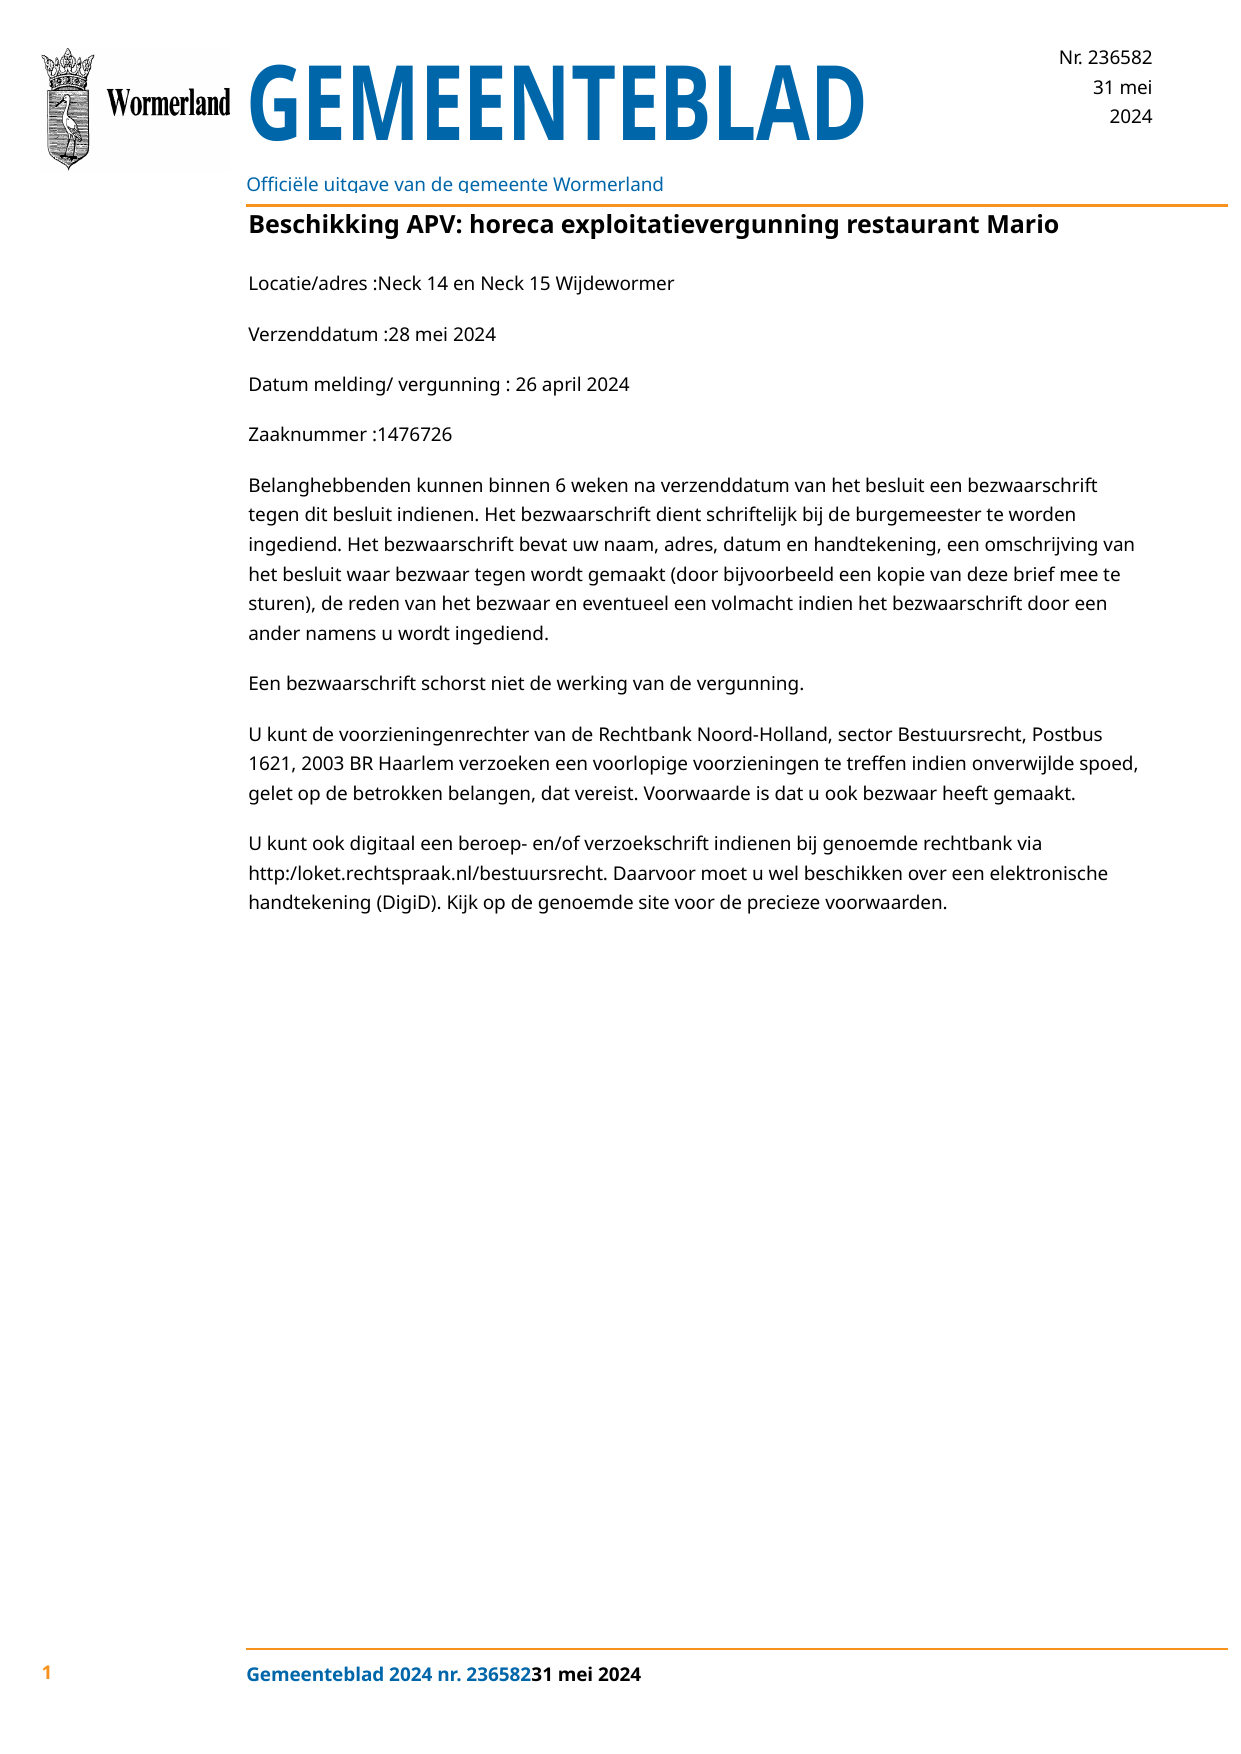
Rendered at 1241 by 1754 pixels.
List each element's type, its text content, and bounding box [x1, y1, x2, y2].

text Verzenddatum :28 mei 2024 [248, 321, 1152, 346]
text Locatie/adres :Neck 14 en Neck 15 Wijdewormer [248, 270, 1152, 296]
text Beschikking APV: horeca exploitatievergunning restaurant Mario [248, 207, 1152, 241]
picture [41, 47, 231, 172]
text U kunt ook digitaal een beroep- en/of verzoekschrift indienen bij genoemde rechtbank via http:/loket.rechtspraak.nl/bestuursrecht. Daarvoor moet u wel beschikken over een elektronische handtekening (DigiD). Kijk op de genoemde site voor de precieze voorwaarden. [248, 830, 1152, 915]
text U kunt de voorzieningenrechter van de Rechtbank Noord-Holland, sector Bestuursrecht, Postbus 1621, 2003 BR Haarlem verzoeken een voorlopige voorzieningen te treffen indien onverwijlde spoed, gelet op de betrokken belangen, dat vereist. Voorwaarde is dat u ook bezwaar heeft gemaakt. [248, 721, 1152, 806]
text Een bezwaarschrift schorst niet de werking van de vergunning. [248, 670, 1152, 696]
text Zaaknummer :1476726 [248, 422, 1152, 447]
text Belanghebbenden kunnen binnen 6 weken na verzenddatum van het besluit een bezwaarschrift tegen dit besluit indienen. Het bezwaarschrift dient schriftelijk bij de burgemeester te worden ingediend. Het bezwaarschrift bevat uw naam, adres, datum en handtekening, een omschrijving van het besluit waar bezwaar tegen wordt gemaakt (door bijvoorbeeld een kopie van deze brief mee te sturen), de reden van het bezwaar en eventueel een volmacht indien het bezwaarschrift door een ander namens u wordt ingediend. [248, 472, 1152, 646]
text Datum melding/ vergunning : 26 april 2024 [248, 371, 1152, 397]
